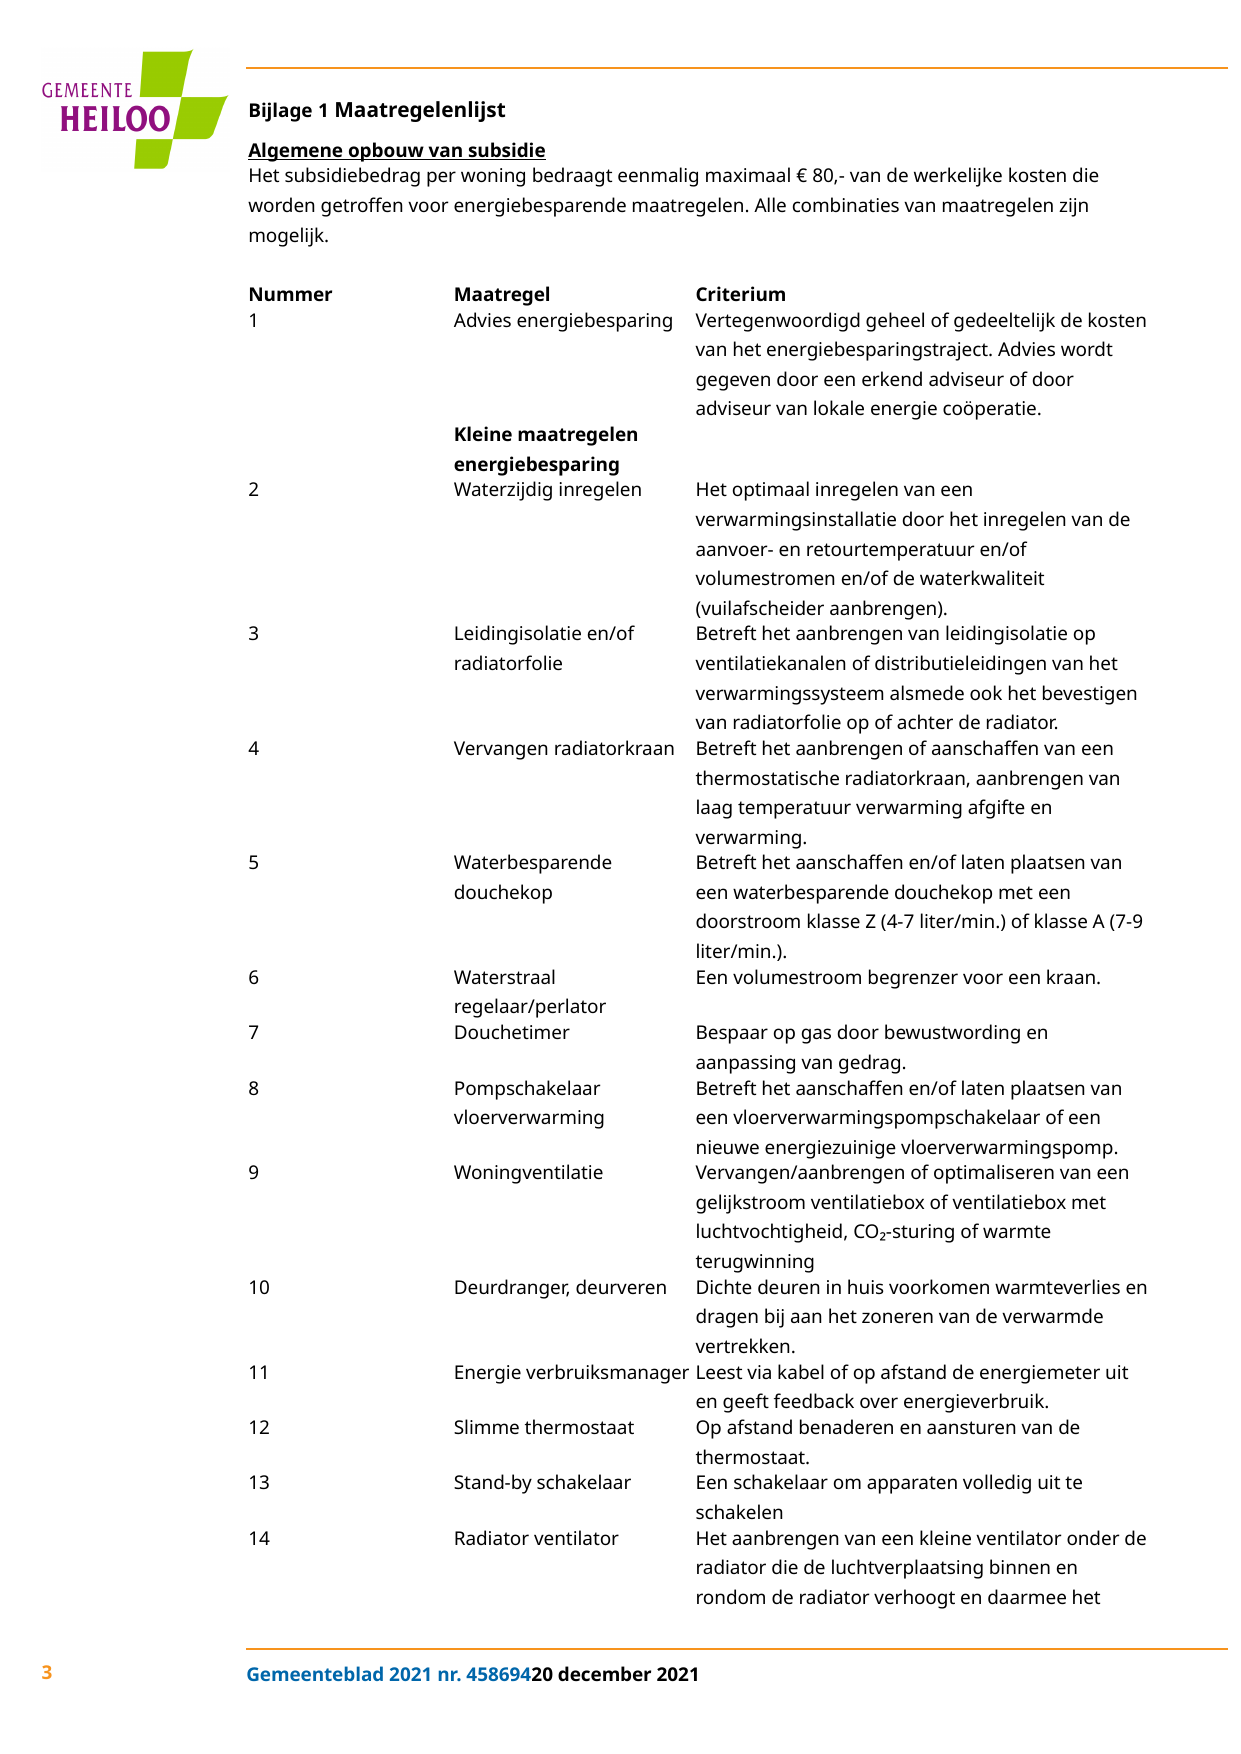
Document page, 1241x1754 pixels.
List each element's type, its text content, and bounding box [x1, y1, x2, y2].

table_header Criterium [695, 281, 1152, 307]
picture [41, 47, 231, 172]
table_cell Deurdranger, deurveren [454, 1274, 695, 1359]
table_cell Slimme thermostaat [454, 1414, 695, 1469]
table_cell Energie verbruiksmanager [454, 1359, 695, 1414]
table_cell Het aanbrengen van een kleine ventilator onder de radiator die de luchtverplaatsing binnen en rondom de radiator verhoogt en daarmee het [695, 1525, 1152, 1610]
table_cell Leest via kabel of op afstand de energiemeter uit en geeft feedback over energieverbruik. [695, 1359, 1152, 1414]
table_cell 4 [248, 735, 454, 849]
table_cell 1 [248, 307, 454, 421]
table_cell Pompschakelaar vloerverwarming [454, 1075, 695, 1159]
table_cell Het optimaal inregelen van een verwarmingsinstallatie door het inregelen van de aanvoer- en retourtemperatuur en/of volumestromen en/of de waterkwaliteit (vuilafscheider aanbrengen). [695, 477, 1152, 621]
table_cell Kleine maatregelen energiebesparing [454, 421, 695, 477]
table_cell Dichte deuren in huis voorkomen warmteverlies en dragen bij aan het zoneren van de verwarmde vertrekken. [695, 1274, 1152, 1359]
table_cell [248, 421, 454, 477]
table_cell 5 [248, 850, 454, 964]
table_cell Waterzijdig inregelen [454, 477, 695, 621]
table_cell 13 [248, 1470, 454, 1525]
text Het subsidiebedrag per woning bedraagt eenmalig maximaal € 80,- van de werkelijke kosten die worden getroffen voor energiebesparende maatregelen. Alle combinaties van maatregelen zijn mogelijk. [248, 163, 1152, 247]
table_cell Advies energiebesparing [454, 307, 695, 421]
table_cell Vertegenwoordigd geheel of gedeeltelijk de kosten van het energiebesparingstraject. Advies wordt gegeven door een erkend adviseur of door adviseur van lokale energie coöperatie. [695, 307, 1152, 421]
text Algemene opbouw van subsidie [248, 137, 1152, 163]
table_cell 14 [248, 1525, 454, 1610]
table_cell Betreft het aanbrengen of aanschaffen van een thermostatische radiatorkraan, aanbrengen van laag temperatuur verwarming afgifte en verwarming. [695, 735, 1152, 849]
table_cell Stand-by schakelaar [454, 1470, 695, 1525]
table_cell Een schakelaar om apparaten volledig uit te schakelen [695, 1470, 1152, 1525]
table_cell 7 [248, 1019, 454, 1075]
table_cell 9 [248, 1160, 454, 1274]
table_cell 3 [248, 621, 454, 735]
table_cell Radiator ventilator [454, 1525, 695, 1610]
table_cell 11 [248, 1359, 454, 1414]
table_cell Betreft het aanbrengen van leidingisolatie op ventilatiekanalen of distributieleidingen van het verwarmingssysteem alsmede ook het bevestigen van radiatorfolie op of achter de radiator. [695, 621, 1152, 735]
table_cell 10 [248, 1274, 454, 1359]
table_header Nummer [248, 281, 454, 307]
table_cell 8 [248, 1075, 454, 1159]
table_header Maatregel [454, 281, 695, 307]
table_cell Op afstand benaderen en aansturen van de thermostaat. [695, 1414, 1152, 1469]
table_cell Woningventilatie [454, 1160, 695, 1274]
table_cell Waterbesparende douchekop [454, 850, 695, 964]
text Bijlage 1 Maatregelenlijst [248, 95, 1152, 123]
table_cell Bespaar op gas door bewustwording en aanpassing van gedrag. [695, 1019, 1152, 1075]
table_cell Douchetimer [454, 1019, 695, 1075]
table_cell Leidingisolatie en/of radiatorfolie [454, 621, 695, 735]
table_cell Vervangen/aanbrengen of optimaliseren van een gelijkstroom ventilatiebox of ventilatiebox met luchtvochtigheid, CO₂-sturing of warmte terugwinning [695, 1160, 1152, 1274]
table_cell 6 [248, 964, 454, 1019]
table_cell Een volumestroom begrenzer voor een kraan. [695, 964, 1152, 1019]
table_cell 12 [248, 1414, 454, 1469]
table_cell Betreft het aanschaffen en/of laten plaatsen van een vloerverwarmingspompschakelaar of een nieuwe energiezuinige vloerverwarmingspomp. [695, 1075, 1152, 1159]
table_cell 2 [248, 477, 454, 621]
table_cell Betreft het aanschaffen en/of laten plaatsen van een waterbesparende douchekop met een doorstroom klasse Z (4-7 liter/min.) of klasse A (7-9 liter/min.). [695, 850, 1152, 964]
table_cell Waterstraal regelaar/perlator [454, 964, 695, 1019]
table_cell [695, 421, 1152, 477]
table_cell Vervangen radiatorkraan [454, 735, 695, 849]
